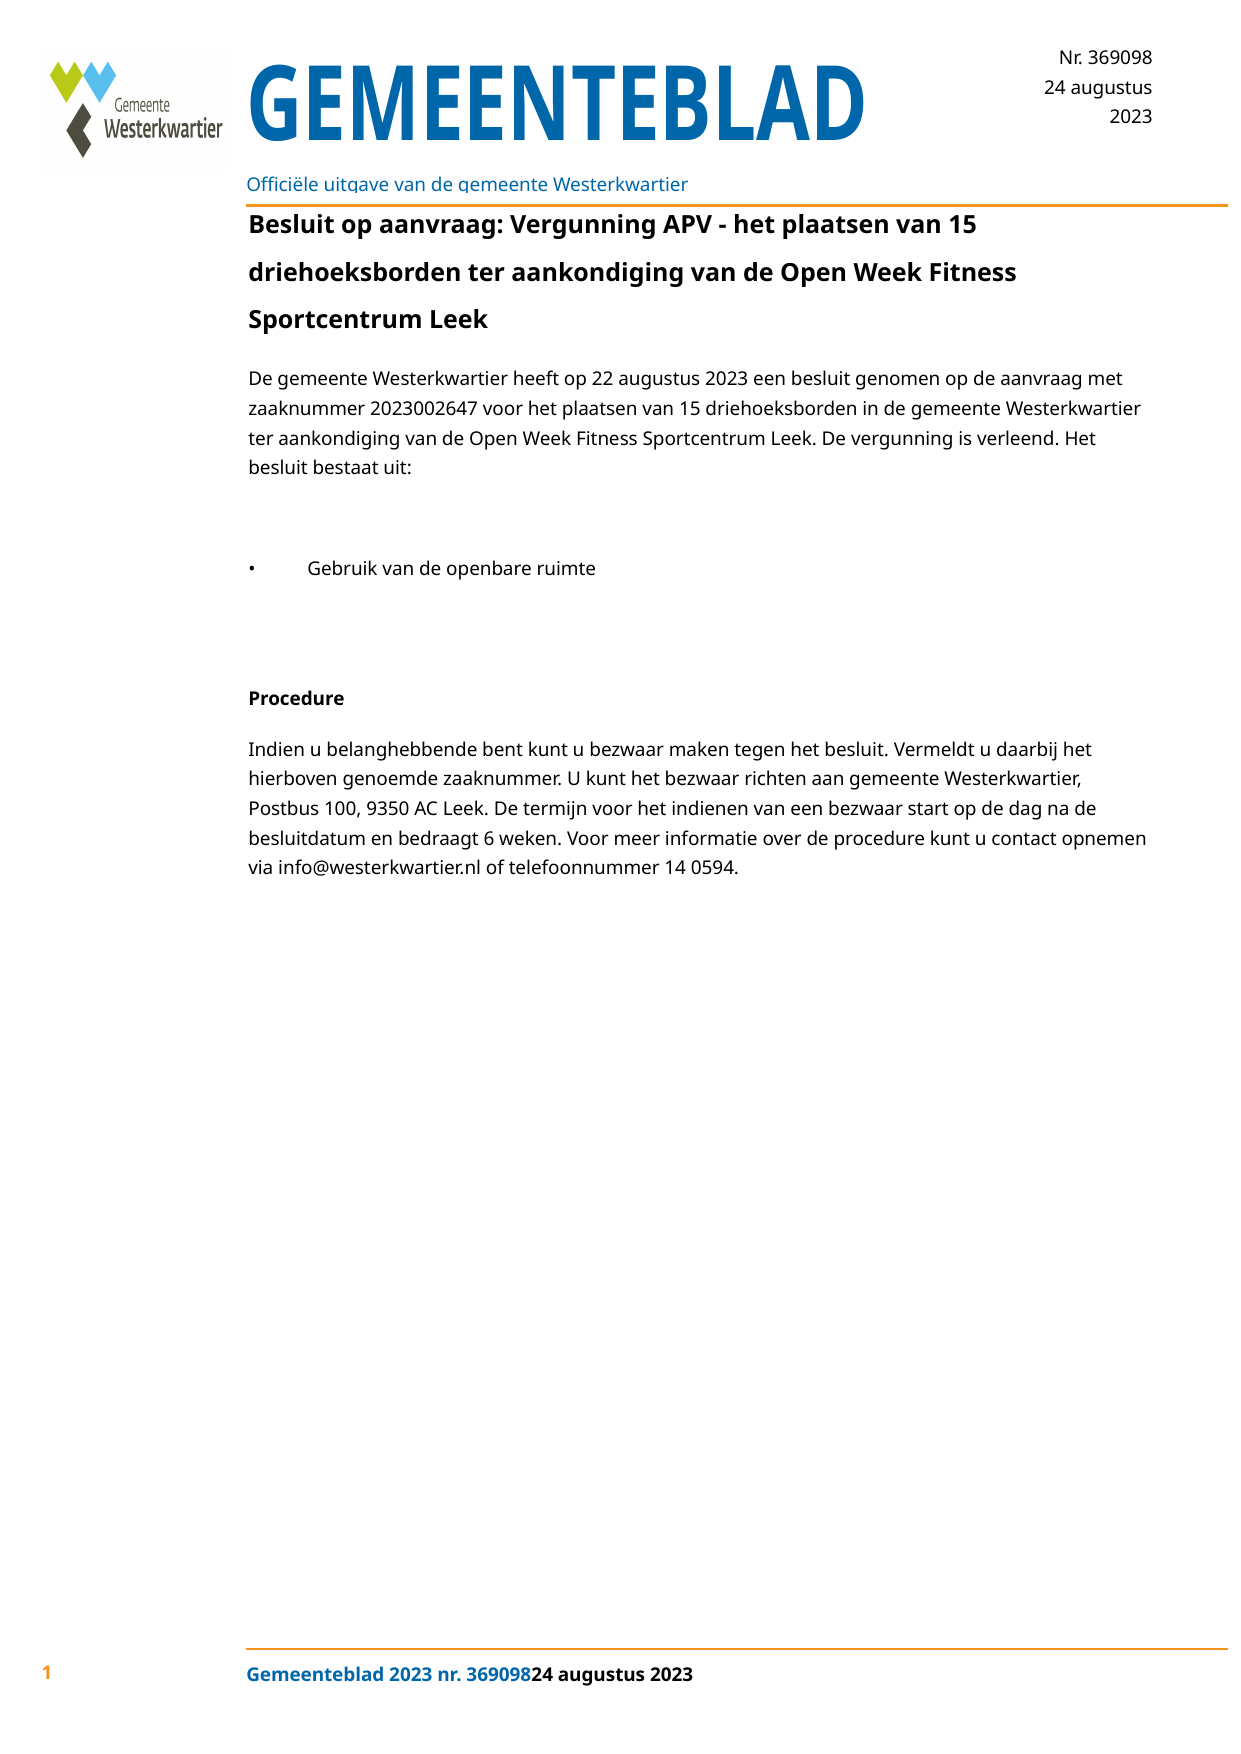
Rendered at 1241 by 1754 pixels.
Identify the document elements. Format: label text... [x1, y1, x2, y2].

text Besluit op aanvraag: Vergunning APV - het plaatsen van 15 driehoeksborden ter aankondiging van de Open Week Fitness Sportcentrum Leek [248, 207, 1152, 336]
text Indien u belanghebbende bent kunt u bezwaar maken tegen het besluit. Vermeldt u daarbij het hierboven genoemde zaaknummer. U kunt het bezwaar richten aan gemeente Westerkwartier, Postbus 100, 9350 AC Leek. De termijn voor het indienen van een bezwaar start op de dag na de besluitdatum en bedraagt 6 weken. Voor meer informatie over de procedure kunt u contact opnemen via info@westerkwartier.nl of telefoonnummer 14 0594. [248, 736, 1152, 880]
text Procedure [248, 686, 1152, 711]
list Gebruik van de openbare ruimte [248, 555, 1152, 581]
text De gemeente Westerkwartier heeft op 22 augustus 2023 een besluit genomen op de aanvraag met zaaknummer 2023002647 voor het plaatsen van 15 driehoeksborden in de gemeente Westerkwartier ter aankondiging van de Open Week Fitness Sportcentrum Leek. De vergunning is verleend. Het besluit bestaat uit: [248, 366, 1152, 480]
picture [41, 47, 231, 172]
